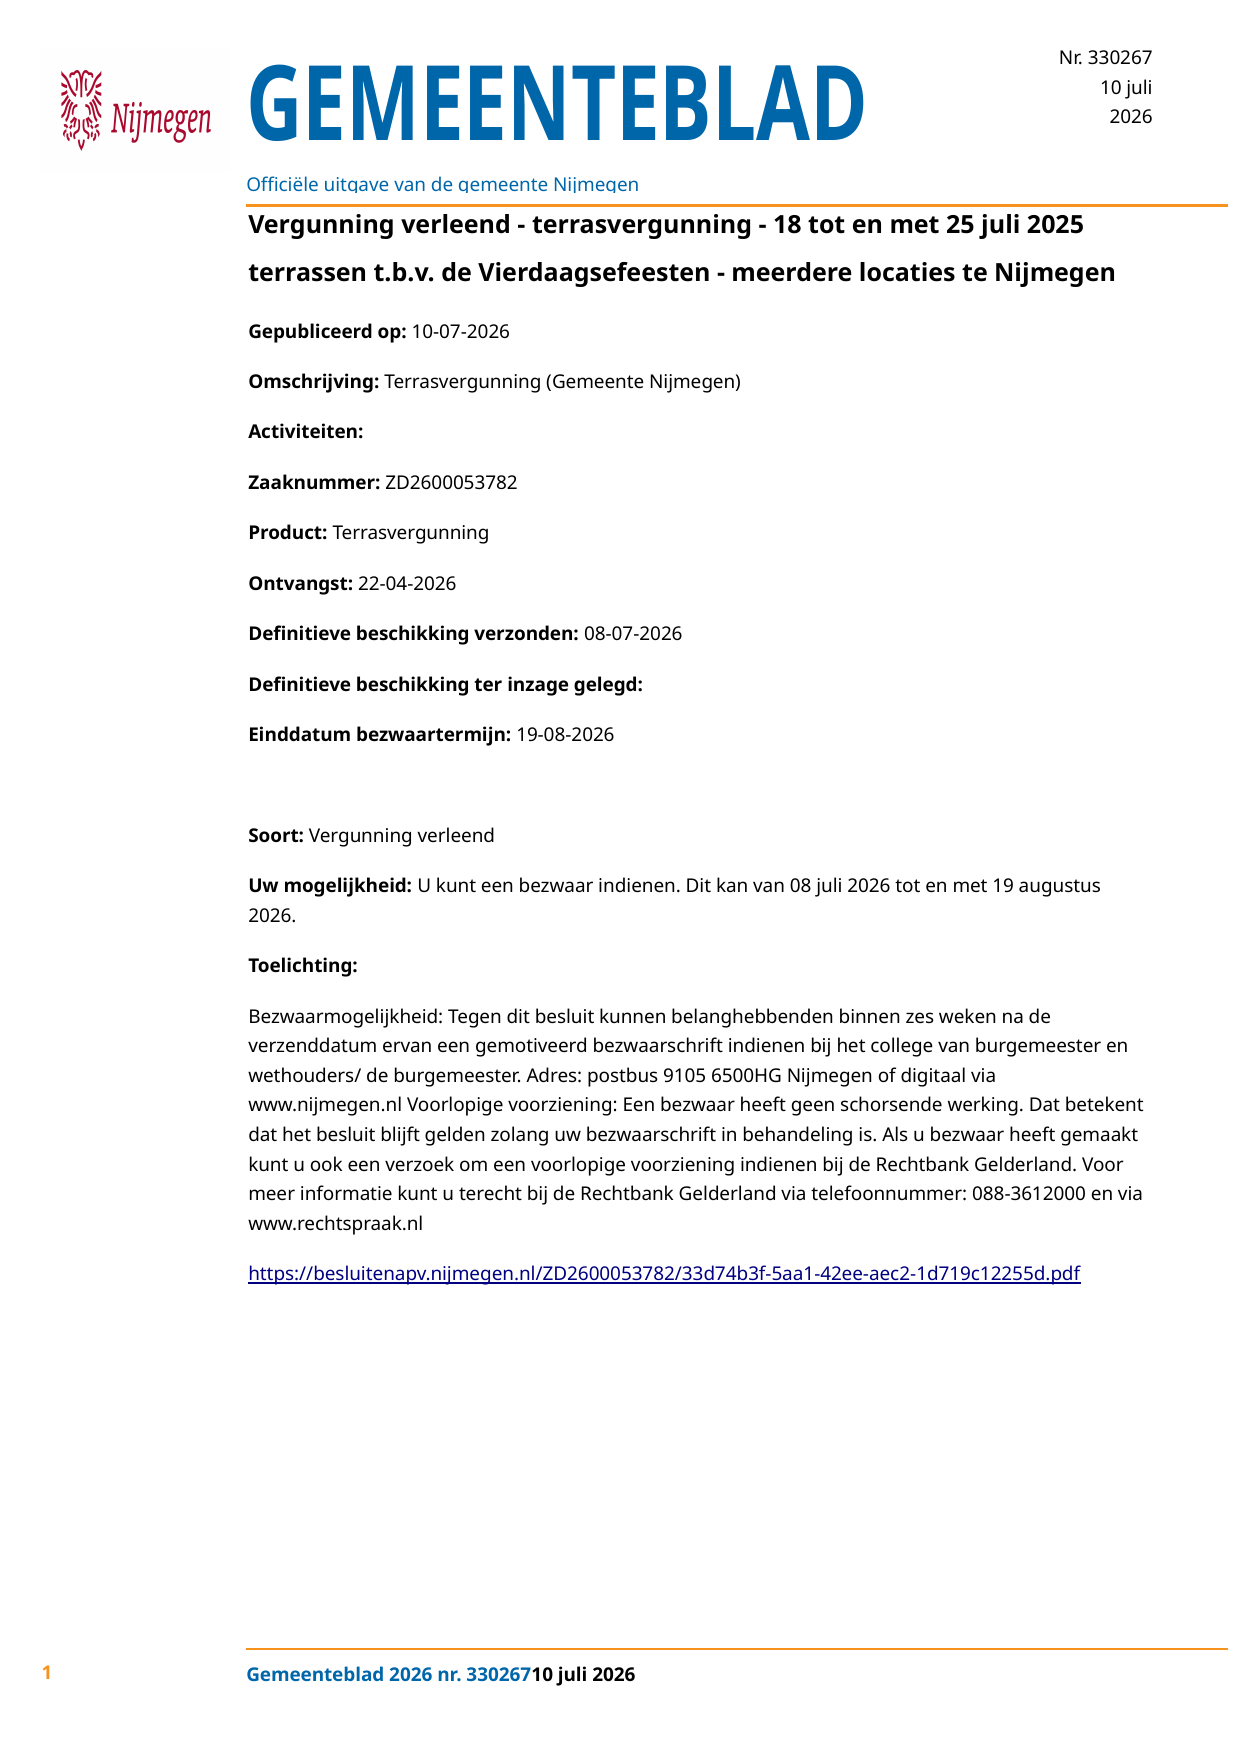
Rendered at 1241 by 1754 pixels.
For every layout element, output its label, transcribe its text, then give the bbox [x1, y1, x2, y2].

text Vergunning verleend - terrasvergunning - 18 tot en met 25 juli 2025 terrassen t.b.v. de Vierdaagsefeesten - meerdere locaties te Nijmegen [248, 207, 1152, 288]
text Activiteiten: [248, 419, 1152, 444]
text Bezwaarmogelijkheid: Tegen dit besluit kunnen belanghebbenden binnen zes weken na de verzenddatum ervan een gemotiveerd bezwaarschrift indienen bij het college van burgemeester en wethouders/ de burgemeester. Adres: postbus 9105 6500HG Nijmegen of digitaal via www.nijmegen.nl Voorlopige voorziening: Een bezwaar heeft geen schorsende werking. Dat betekent dat het besluit blijft gelden zolang uw bezwaarschrift in behandeling is. Als u bezwaar heeft gemaakt kunt u ook een verzoek om een voorlopige voorziening indienen bij de Rechtbank Gelderland. Voor meer informatie kunt u terecht bij de Rechtbank Gelderland via telefoonnummer: 088-3612000 en via www.rechtspraak.nl [248, 1003, 1152, 1236]
text Definitieve beschikking verzonden: 08-07-2026 [248, 620, 1152, 646]
text Einddatum bezwaartermijn: 19-08-2026 [248, 721, 1152, 747]
text Product: Terrasvergunning [248, 519, 1152, 545]
text Zaaknummer: ZD2600053782 [248, 469, 1152, 495]
text Ontvangst: 22-04-2026 [248, 570, 1152, 596]
text Omschrijving: Terrasvergunning (Gemeente Nijmegen) [248, 368, 1152, 394]
text https://besluitenapv.nijmegen.nl/ZD2600053782/33d74b3f-5aa1-42ee-aec2-1d719c12255d.pdf [248, 1260, 1152, 1286]
text Uw mogelijkheid: U kunt een bezwaar indienen. Dit kan van 08 juli 2026 tot en met 19 augustus 2026. [248, 872, 1152, 928]
text Toelichting: [248, 952, 1152, 978]
text Soort: Vergunning verleend [248, 822, 1152, 848]
picture [41, 47, 231, 172]
text Gepubliceerd op: 10-07-2026 [248, 318, 1152, 344]
text Definitieve beschikking ter inzage gelegd: [248, 671, 1152, 697]
